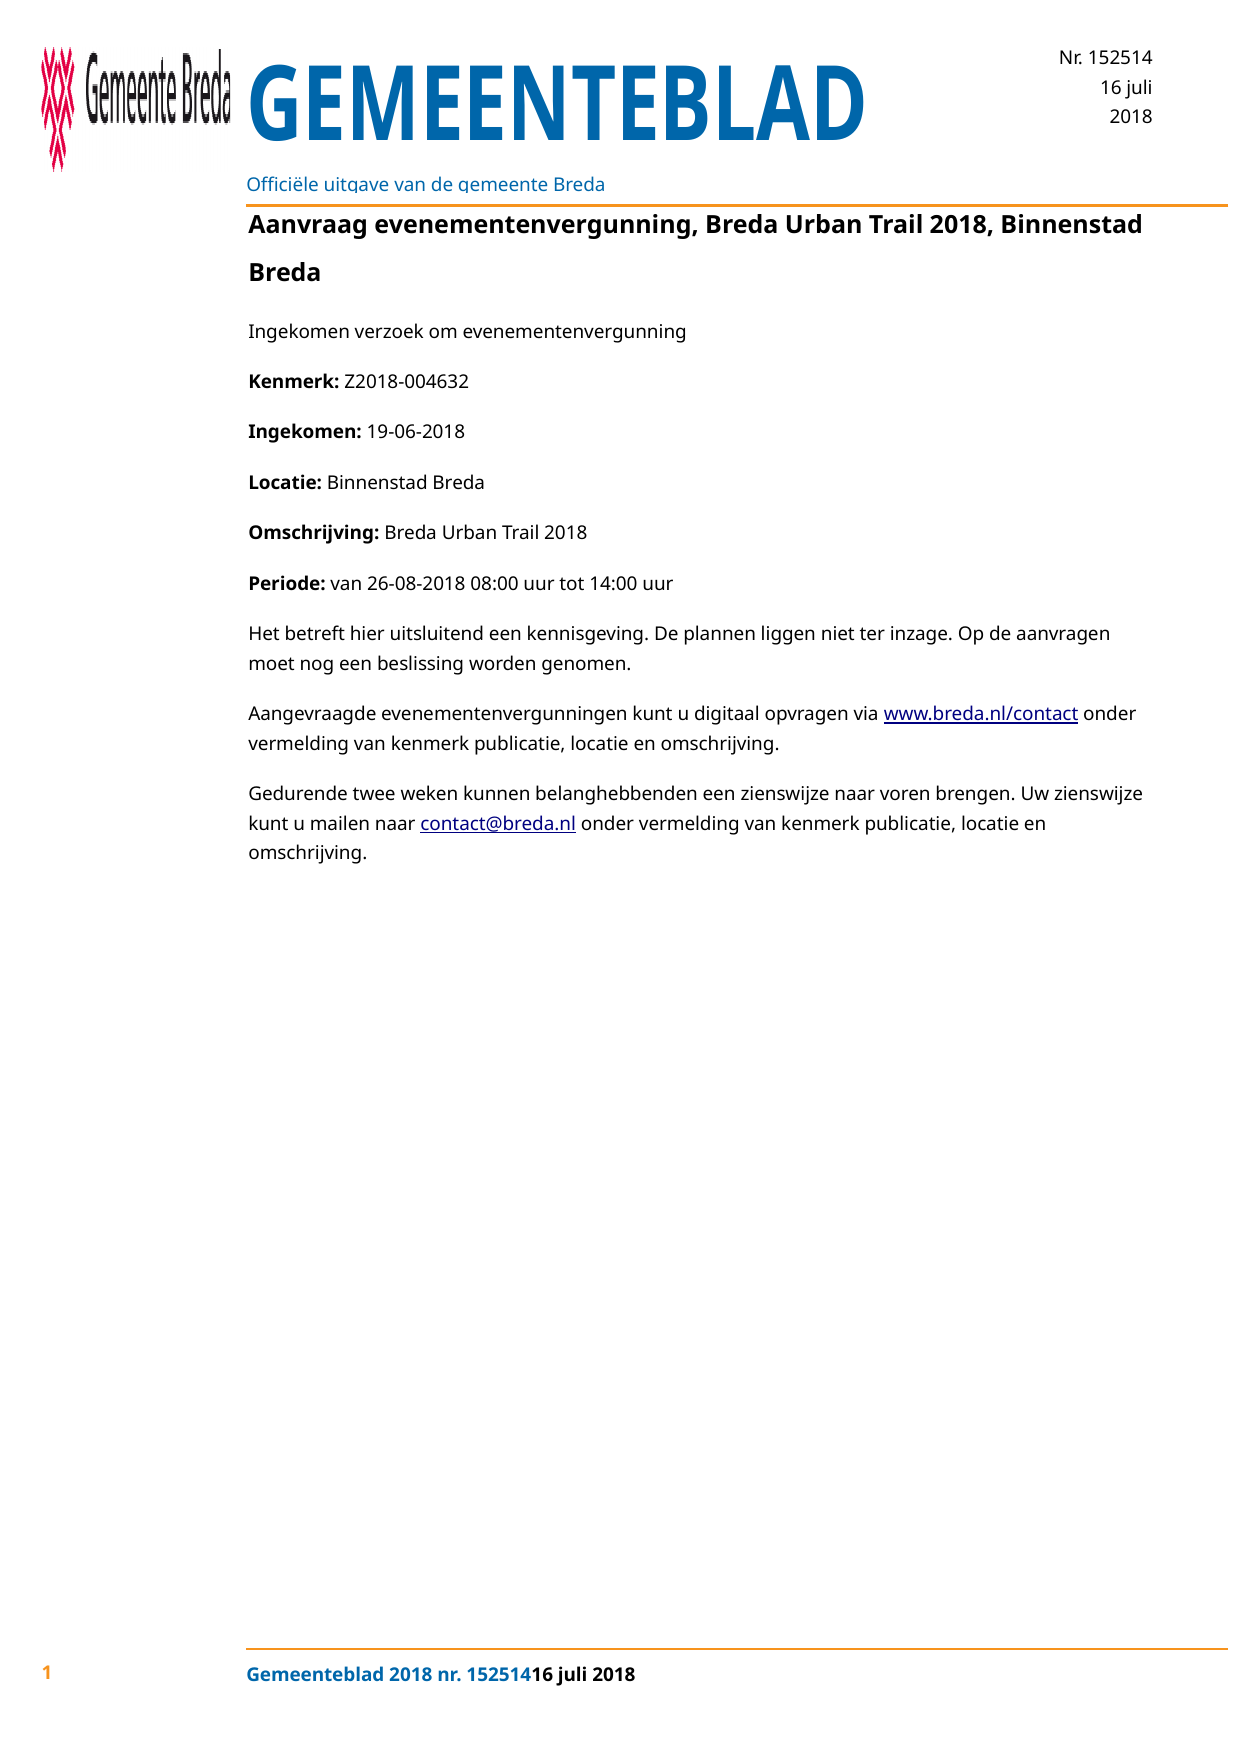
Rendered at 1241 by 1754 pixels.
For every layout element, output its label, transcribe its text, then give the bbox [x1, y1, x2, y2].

text Aangevraagde evenementenvergunningen kunt u digitaal opvragen via www.breda.nl/contact onder vermelding van kenmerk publicatie, locatie en omschrijving. [248, 700, 1152, 756]
text Ingekomen verzoek om evenementenvergunning [248, 318, 1152, 344]
picture [41, 47, 231, 172]
text Aanvraag evenementenvergunning, Breda Urban Trail 2018, Binnenstad Breda [248, 207, 1152, 288]
text Kenmerk: Z2018-004632 [248, 368, 1152, 394]
text Locatie: Binnenstad Breda [248, 469, 1152, 495]
text Gedurende twee weken kunnen belanghebbenden een zienswijze naar voren brengen. Uw zienswijze kunt u mailen naar contact@breda.nl onder vermelding van kenmerk publicatie, locatie en omschrijving. [248, 780, 1152, 865]
text Het betreft hier uitsluitend een kennisgeving. De plannen liggen niet ter inzage. Op de aanvragen moet nog een beslissing worden genomen. [248, 620, 1152, 676]
text Ingekomen: 19-06-2018 [248, 419, 1152, 444]
text Periode: van 26-08-2018 08:00 uur tot 14:00 uur [248, 570, 1152, 596]
text Omschrijving: Breda Urban Trail 2018 [248, 519, 1152, 545]
